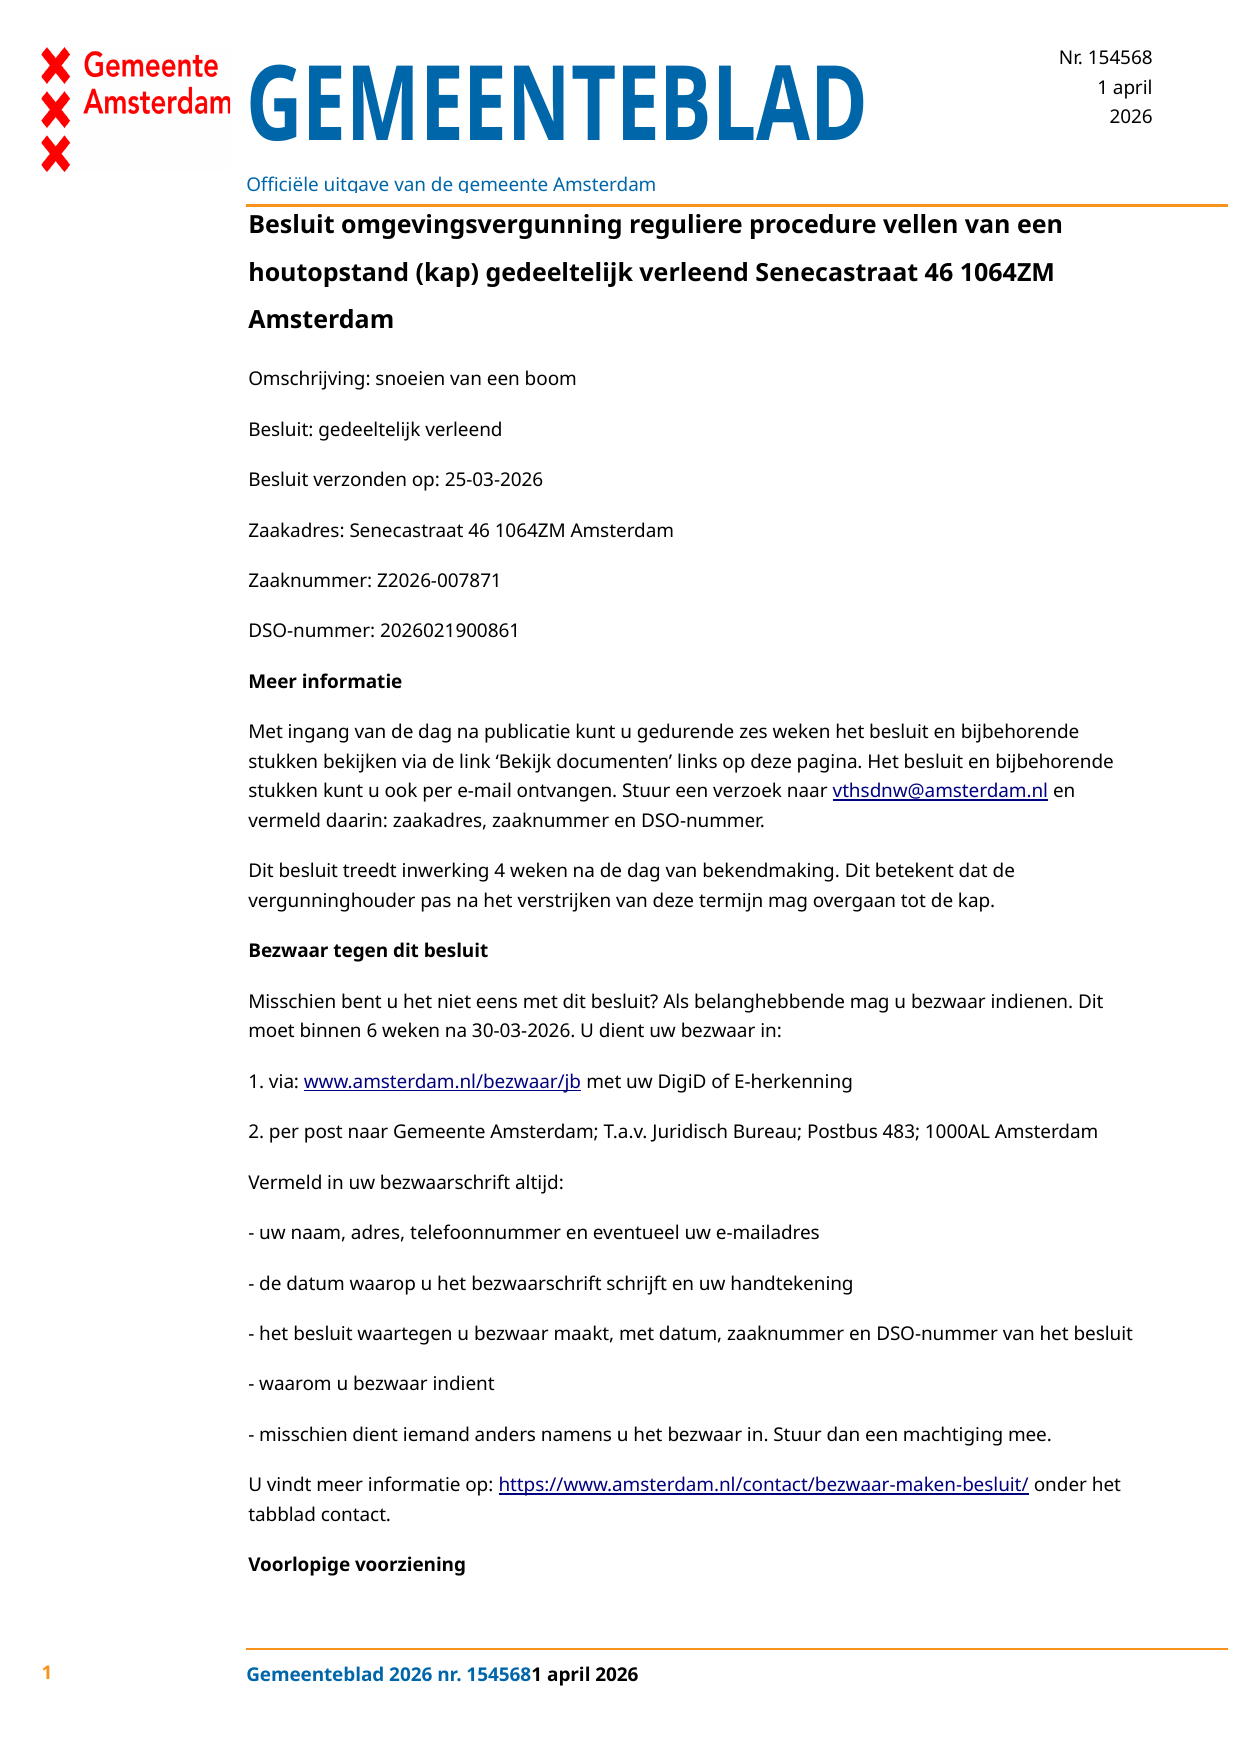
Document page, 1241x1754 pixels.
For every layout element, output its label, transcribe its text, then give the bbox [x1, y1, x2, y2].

text DSO-nummer: 2026021900861 [248, 618, 1152, 643]
text Meer informatie [248, 668, 1152, 694]
text Besluit: gedeeltelijk verleend [248, 416, 1152, 442]
text Besluit omgevingsvergunning reguliere procedure vellen van een houtopstand (kap) gedeeltelijk verleend Senecastraat 46 1064ZM Amsterdam [248, 207, 1152, 336]
text Besluit verzonden op: 25-03-2026 [248, 466, 1152, 492]
text 1. via: www.amsterdam.nl/bezwaar/jb met uw DigiD of E-herkenning [248, 1068, 1152, 1094]
text U vindt meer informatie op: https://www.amsterdam.nl/contact/bezwaar-maken-besluit/ onder het tabblad contact. [248, 1471, 1152, 1527]
text Voorlopige voorziening [248, 1551, 1152, 1577]
text - het besluit waartegen u bezwaar maakt, met datum, zaaknummer en DSO-nummer van het besluit [248, 1320, 1152, 1346]
text - de datum waarop u het bezwaarschrift schrijft en uw handtekening [248, 1270, 1152, 1295]
text Zaakadres: Senecastraat 46 1064ZM Amsterdam [248, 517, 1152, 542]
text 2. per post naar Gemeente Amsterdam; T.a.v. Juridisch Bureau; Postbus 483; 1000AL Amsterdam [248, 1118, 1152, 1144]
picture [41, 47, 231, 172]
text - misschien dient iemand anders namens u het bezwaar in. Stuur dan een machtiging mee. [248, 1421, 1152, 1447]
text Dit besluit treedt inwerking 4 weken na de dag van bekendmaking. Dit betekent dat de vergunninghouder pas na het verstrijken van deze termijn mag overgaan tot de kap. [248, 858, 1152, 913]
text Misschien bent u het niet eens met dit besluit? Als belanghebbende mag u bezwaar indienen. Dit moet binnen 6 weken na 30-03-2026. U dient uw bezwaar in: [248, 988, 1152, 1043]
text Omschrijving: snoeien van een boom [248, 366, 1152, 391]
text Bezwaar tegen dit besluit [248, 938, 1152, 963]
text Vermeld in uw bezwaarschrift altijd: [248, 1169, 1152, 1194]
text - waarom u bezwaar indient [248, 1371, 1152, 1396]
text Zaaknummer: Z2026-007871 [248, 567, 1152, 593]
text - uw naam, adres, telefoonnummer en eventueel uw e-mailadres [248, 1219, 1152, 1245]
text Met ingang van de dag na publicatie kunt u gedurende zes weken het besluit en bijbehorende stukken bekijken via de link ‘Bekijk documenten’ links op deze pagina. Het besluit en bijbehorende stukken kunt u ook per e-mail ontvangen. Stuur een verzoek naar vthsdnw@amsterdam.nl en vermeld daarin: zaakadres, zaaknummer en DSO-nummer. [248, 718, 1152, 833]
